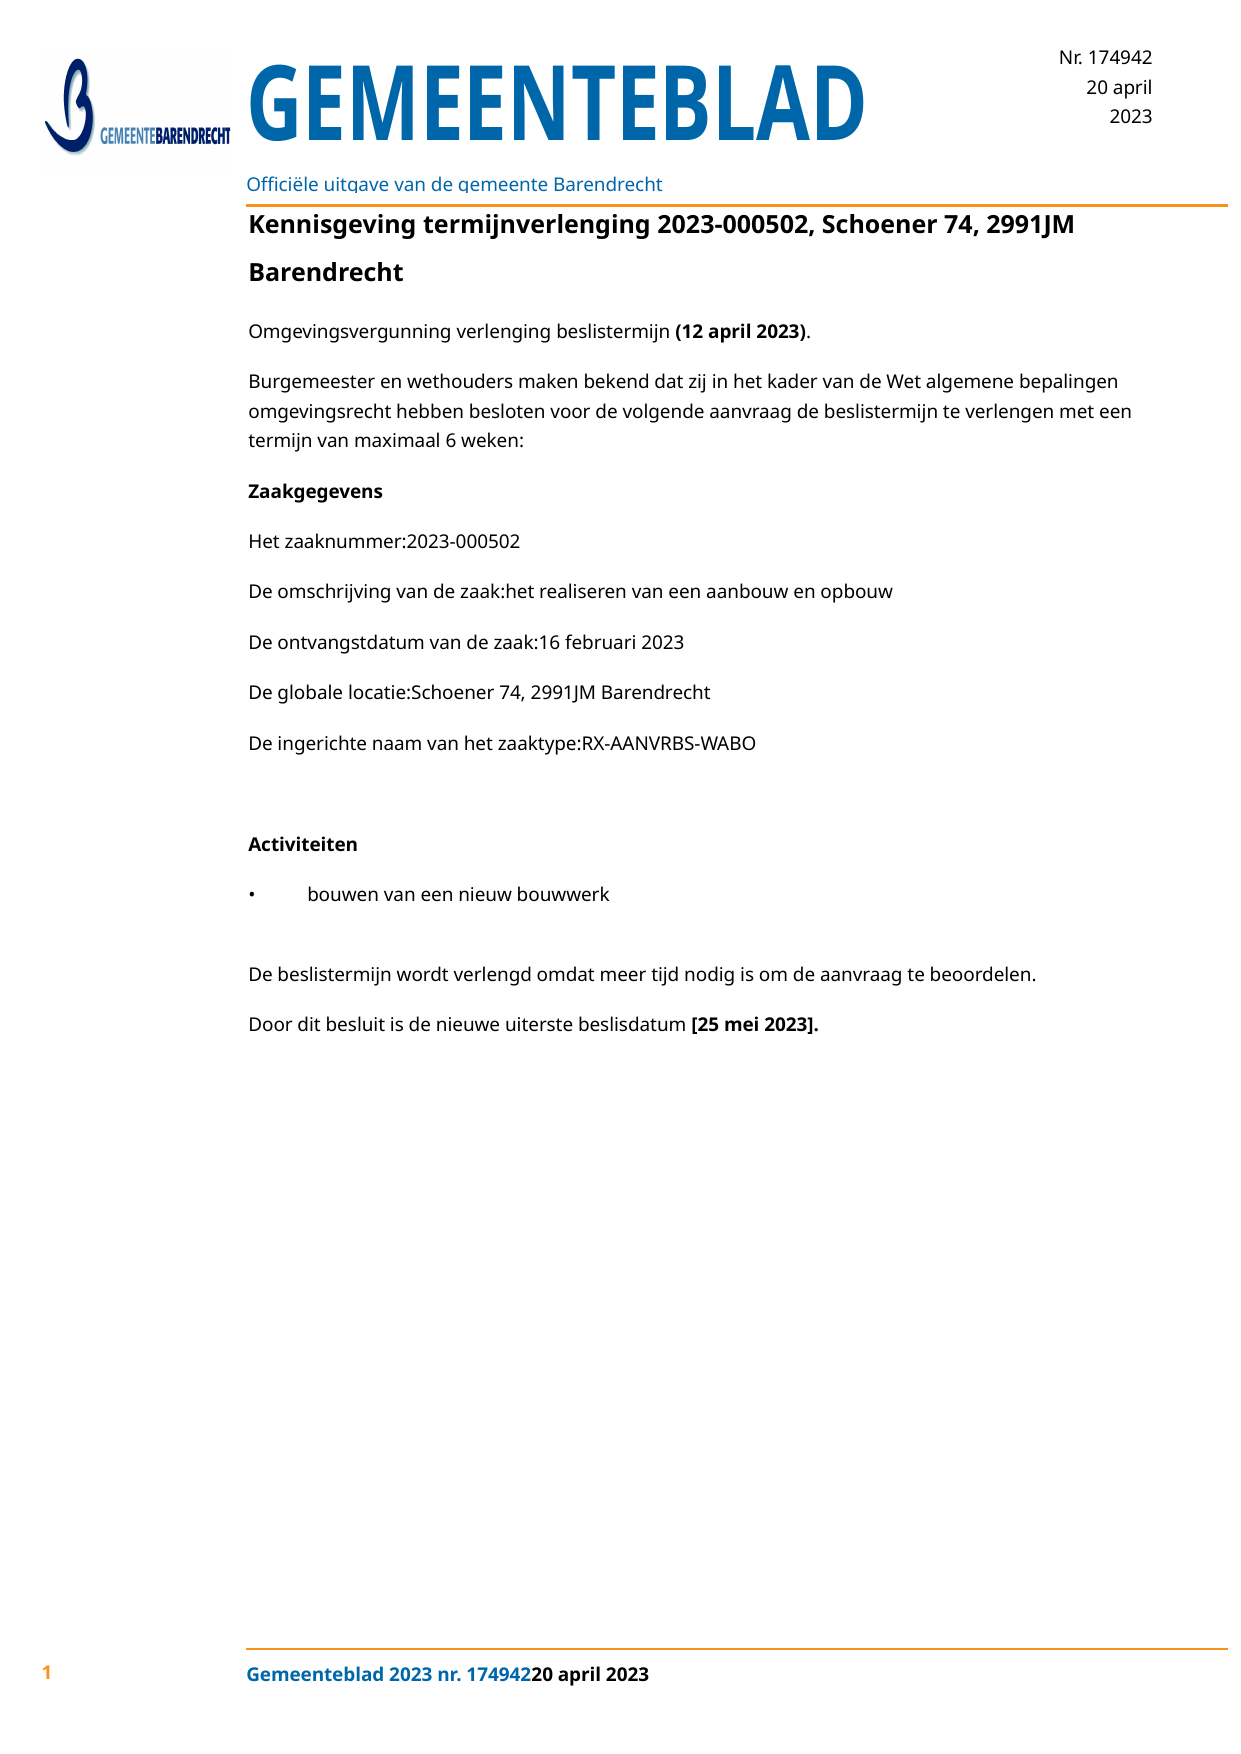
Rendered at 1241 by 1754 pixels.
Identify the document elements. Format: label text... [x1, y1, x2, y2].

list bouwen van een nieuw bouwwerk [248, 881, 1152, 907]
text De globale locatie:Schoener 74, 2991JM Barendrecht [248, 679, 1152, 705]
text De ontvangstdatum van de zaak:16 februari 2023 [248, 629, 1152, 655]
text De ingerichte naam van het zaaktype:RX-AANVRBS-WABO [248, 730, 1152, 756]
picture [41, 47, 231, 172]
text Kennisgeving termijnverlenging 2023-000502, Schoener 74, 2991JM Barendrecht [248, 207, 1152, 288]
text Burgemeester en wethouders maken bekend dat zij in het kader van de Wet algemene bepalingen omgevingsrecht hebben besloten voor de volgende aanvraag de beslistermijn te verlengen met een termijn van maximaal 6 weken: [248, 368, 1152, 453]
text Omgevingsvergunning verlenging beslistermijn (12 april 2023). [248, 318, 1152, 344]
text Het zaaknummer:2023-000502 [248, 528, 1152, 554]
text De omschrijving van de zaak:het realiseren van een aanbouw en opbouw [248, 579, 1152, 604]
text Zaakgegevens [248, 478, 1152, 504]
text De beslistermijn wordt verlengd omdat meer tijd nodig is om de aanvraag te beoordelen. [248, 961, 1152, 987]
text Door dit besluit is de nieuwe uiterste beslisdatum [25 mei 2023]. [248, 1012, 1152, 1037]
text Activiteiten [248, 831, 1152, 857]
